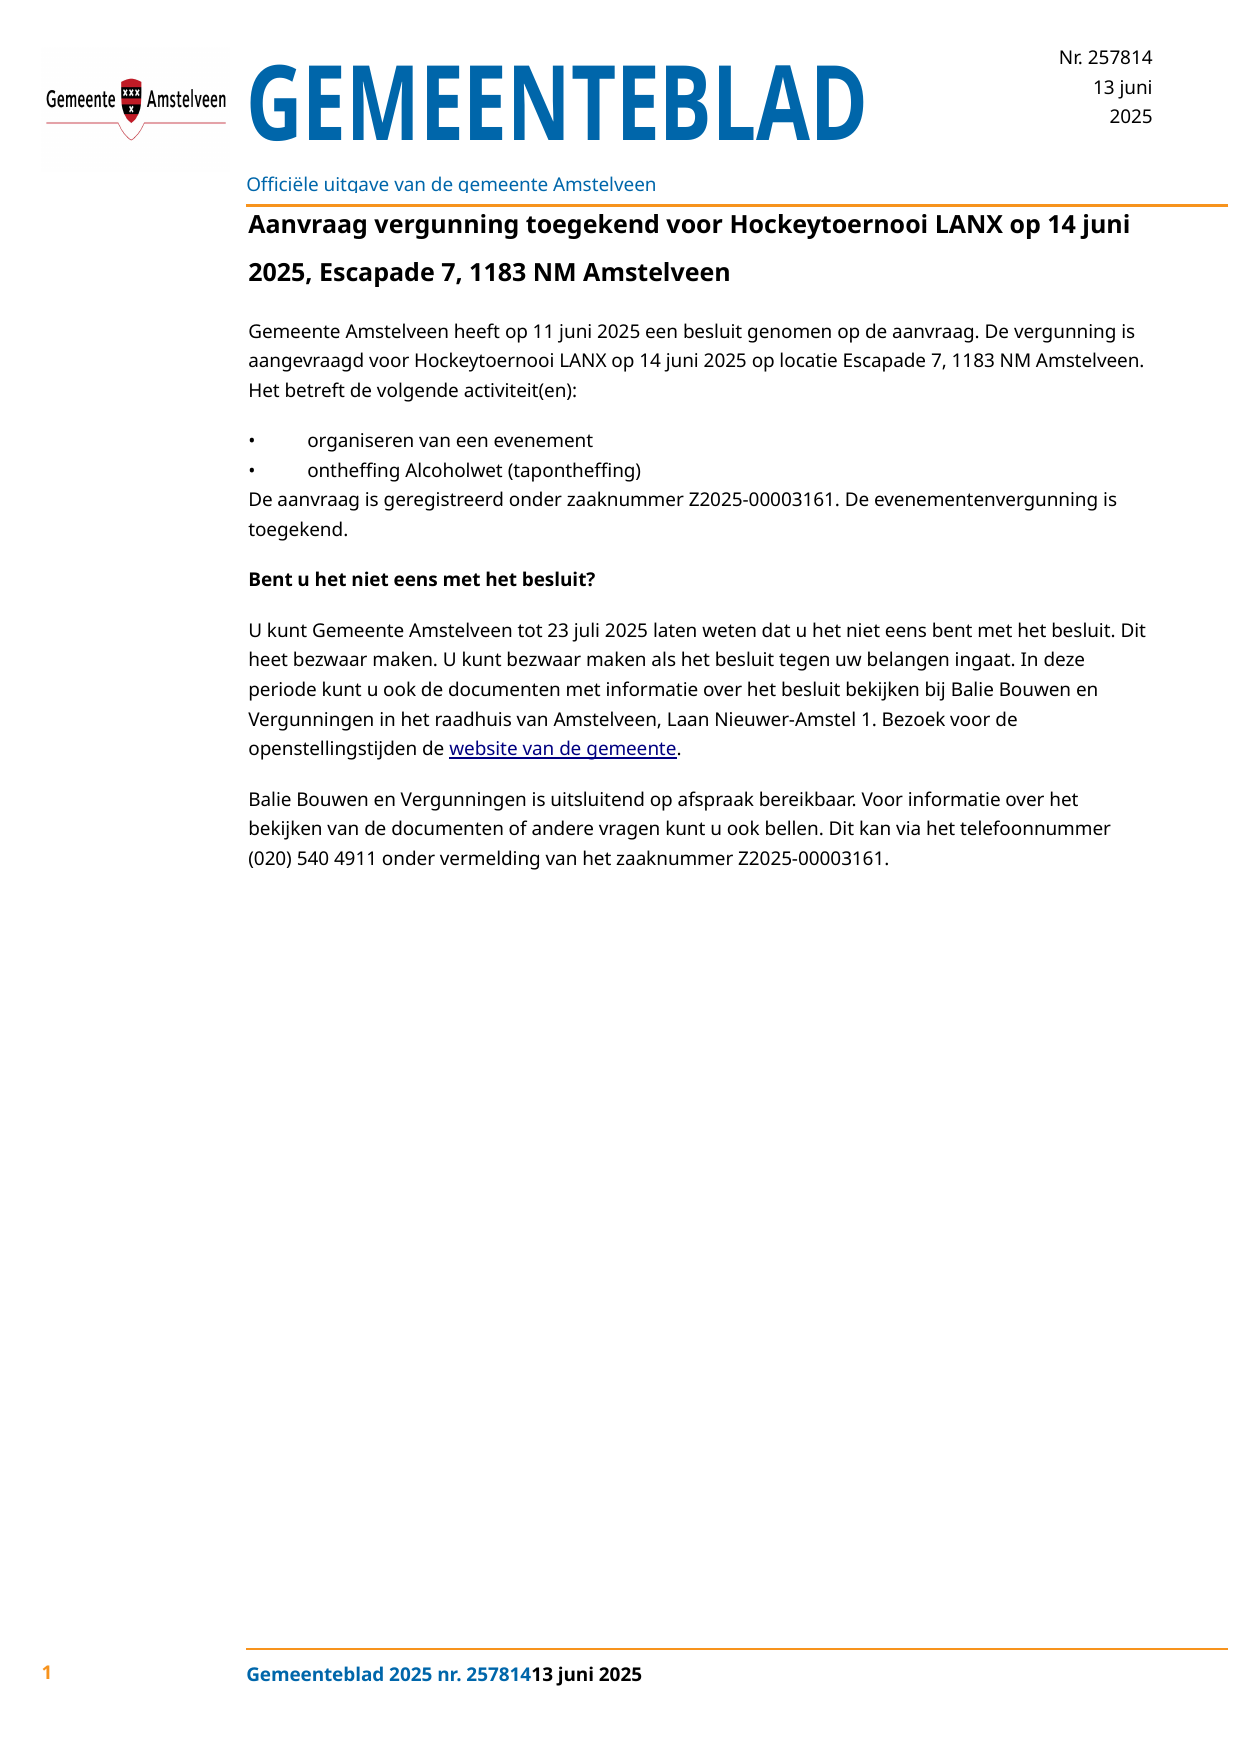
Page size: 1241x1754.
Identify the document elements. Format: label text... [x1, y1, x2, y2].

text Aanvraag vergunning toegekend voor Hockeytoernooi LANX op 14 juni 2025, Escapade 7, 1183 NM Amstelveen [248, 207, 1152, 288]
picture [41, 47, 231, 172]
text Balie Bouwen en Vergunningen is uitsluitend op afspraak bereikbaar. Voor informatie over het bekijken van de documenten of andere vragen kunt u ook bellen. Dit kan via het telefoonnummer (020) 540 4911 onder vermelding van het zaaknummer Z2025-00003161. [248, 786, 1152, 871]
list ontheffing Alcoholwet (tapontheffing) [248, 457, 1152, 483]
text U kunt Gemeente Amstelveen tot 23 juli 2025 laten weten dat u het niet eens bent met het besluit. Dit heet bezwaar maken. U kunt bezwaar maken als het besluit tegen uw belangen ingaat. In deze periode kunt u ook de documenten met informatie over het besluit bekijken bij Balie Bouwen en Vergunningen in het raadhuis van Amstelveen, Laan Nieuwer-Amstel 1. Bezoek voor de openstellingstijden de website van de gemeente. [248, 617, 1152, 761]
text Gemeente Amstelveen heeft op 11 juni 2025 een besluit genomen op de aanvraag. De vergunning is aangevraagd voor Hockeytoernooi LANX op 14 juni 2025 op locatie Escapade 7, 1183 NM Amstelveen. Het betreft de volgende activiteit(en): [248, 318, 1152, 403]
list organiseren van een evenement [248, 427, 1152, 453]
text Bent u het niet eens met het besluit? [248, 567, 1152, 592]
text De aanvraag is geregistreerd onder zaaknummer Z2025-00003161. De evenementenvergunning is toegekend. [248, 487, 1152, 542]
